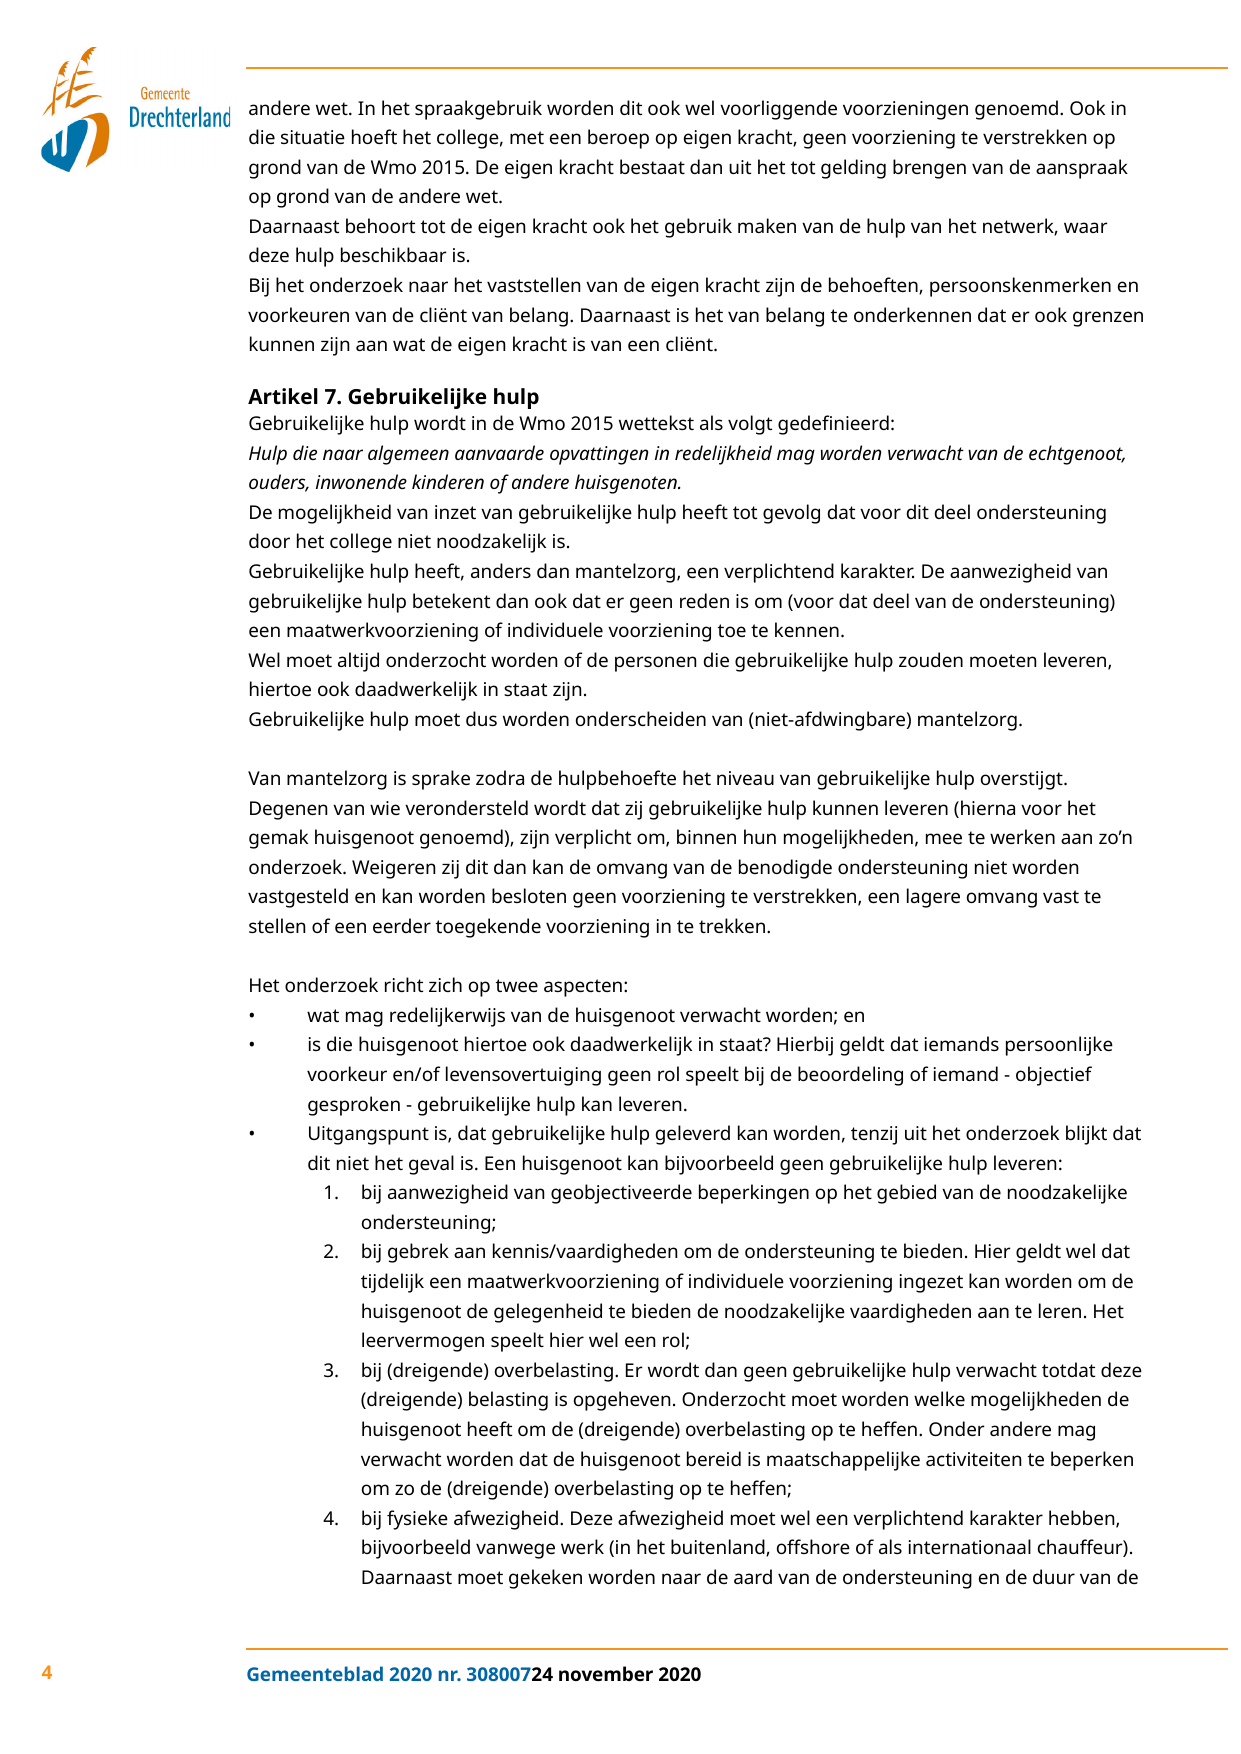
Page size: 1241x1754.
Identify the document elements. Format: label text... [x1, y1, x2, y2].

text Daarnaast behoort tot de eigen kracht ook het gebruik maken van de hulp van het netwerk, waar deze hulp beschikbaar is. [248, 213, 1152, 268]
list bij (dreigende) overbelasting. Er wordt dan geen gebruikelijke hulp verwacht totdat deze (dreigende) belasting is opgeheven. Onderzocht moet worden welke mogelijkheden de huisgenoot heeft om de (dreigende) overbelasting op te heffen. Onder andere mag verwacht worden dat de huisgenoot bereid is maatschappelijke activiteiten te beperken om zo de (dreigende) overbelasting op te heffen; [323, 1357, 1152, 1501]
text Wel moet altijd onderzocht worden of de personen die gebruikelijke hulp zouden moeten leveren, hiertoe ook daadwerkelijk in staat zijn. [248, 647, 1152, 702]
text Gebruikelijke hulp wordt in de Wmo 2015 wettekst als volgt gedefinieerd: [248, 410, 1152, 436]
text De mogelijkheid van inzet van gebruikelijke hulp heeft tot gevolg dat voor dit deel ondersteuning door het college niet noodzakelijk is. [248, 499, 1152, 554]
list is die huisgenoot hiertoe ook daadwerkelijk in staat? Hierbij geldt dat iemands persoonlijke voorkeur en/of levensovertuiging geen rol speelt bij de beoordeling of iemand - objectief gesproken - gebruikelijke hulp kan leveren. [248, 1032, 1152, 1116]
list bij gebrek aan kennis/vaardigheden om de ondersteuning te bieden. Hier geldt wel dat tijdelijk een maatwerkvoorziening of individuele voorziening ingezet kan worden om de huisgenoot de gelegenheid te bieden de noodzakelijke vaardigheden aan te leren. Het leervermogen speelt hier wel een rol; [323, 1239, 1152, 1353]
text Degenen van wie verondersteld wordt dat zij gebruikelijke hulp kunnen leveren (hierna voor het gemak huisgenoot genoemd), zijn verplicht om, binnen hun mogelijkheden, mee te werken aan zo’n onderzoek. Weigeren zij dit dan kan de omvang van de benodigde ondersteuning niet worden vastgesteld en kan worden besloten geen voorziening te verstrekken, een lagere omvang vast te stellen of een eerder toegekende voorziening in te trekken. [248, 795, 1152, 939]
text Artikel 7. Gebruikelijke hulp [248, 382, 1152, 410]
text andere wet. In het spraakgebruik worden dit ook wel voorliggende voorzieningen genoemd. Ook in die situatie hoeft het college, met een beroep op eigen kracht, geen voorziening te verstrekken op grond van de Wmo 2015. De eigen kracht bestaat dan uit het tot gelding brengen van de aanspraak op grond van de andere wet. [248, 95, 1152, 209]
picture [41, 158, 64, 172]
picture [41, 47, 231, 172]
picture [226, 115, 231, 124]
list bij aanwezigheid van geobjectiveerde beperkingen op het gebied van de noodzakelijke ondersteuning; [323, 1179, 1152, 1235]
text Hulp die naar algemeen aanvaarde opvattingen in redelijkheid mag worden verwacht van de echtgenoot, ouders, inwonende kinderen of andere huisgenoten. [248, 440, 1152, 495]
list Uitgangspunt is, dat gebruikelijke hulp geleverd kan worden, tenzij uit het onderzoek blijkt dat dit niet het geval is. Een huisgenoot kan bijvoorbeeld geen gebruikelijke hulp leveren: [248, 1120, 1152, 1176]
list bij fysieke afwezigheid. Deze afwezigheid moet wel een verplichtend karakter hebben, bijvoorbeeld vanwege werk (in het buitenland, offshore of als internationaal chauffeur). Daarnaast moet gekeken worden naar de aard van de ondersteuning en de duur van de [323, 1505, 1152, 1590]
text Gebruikelijke hulp heeft, anders dan mantelzorg, een verplichtend karakter. De aanwezigheid van gebruikelijke hulp betekent dan ook dat er geen reden is om (voor dat deel van de ondersteuning) een maatwerkvoorziening of individuele voorziening toe te kennen. [248, 558, 1152, 643]
text Gebruikelijke hulp moet dus worden onderscheiden van (niet-afdwingbare) mantelzorg. [248, 706, 1152, 732]
text Van mantelzorg is sprake zodra de hulpbehoefte het niveau van gebruikelijke hulp overstijgt. [248, 765, 1152, 791]
text Bij het onderzoek naar het vaststellen van de eigen kracht zijn de behoeften, persoonskenmerken en voorkeuren van de cliënt van belang. Daarnaast is het van belang te onderkennen dat er ook grenzen kunnen zijn aan wat de eigen kracht is van een cliënt. [248, 272, 1152, 357]
text Het onderzoek richt zich op twee aspecten: [248, 972, 1152, 998]
list wat mag redelijkerwijs van de huisgenoot verwacht worden; en [248, 1002, 1152, 1028]
